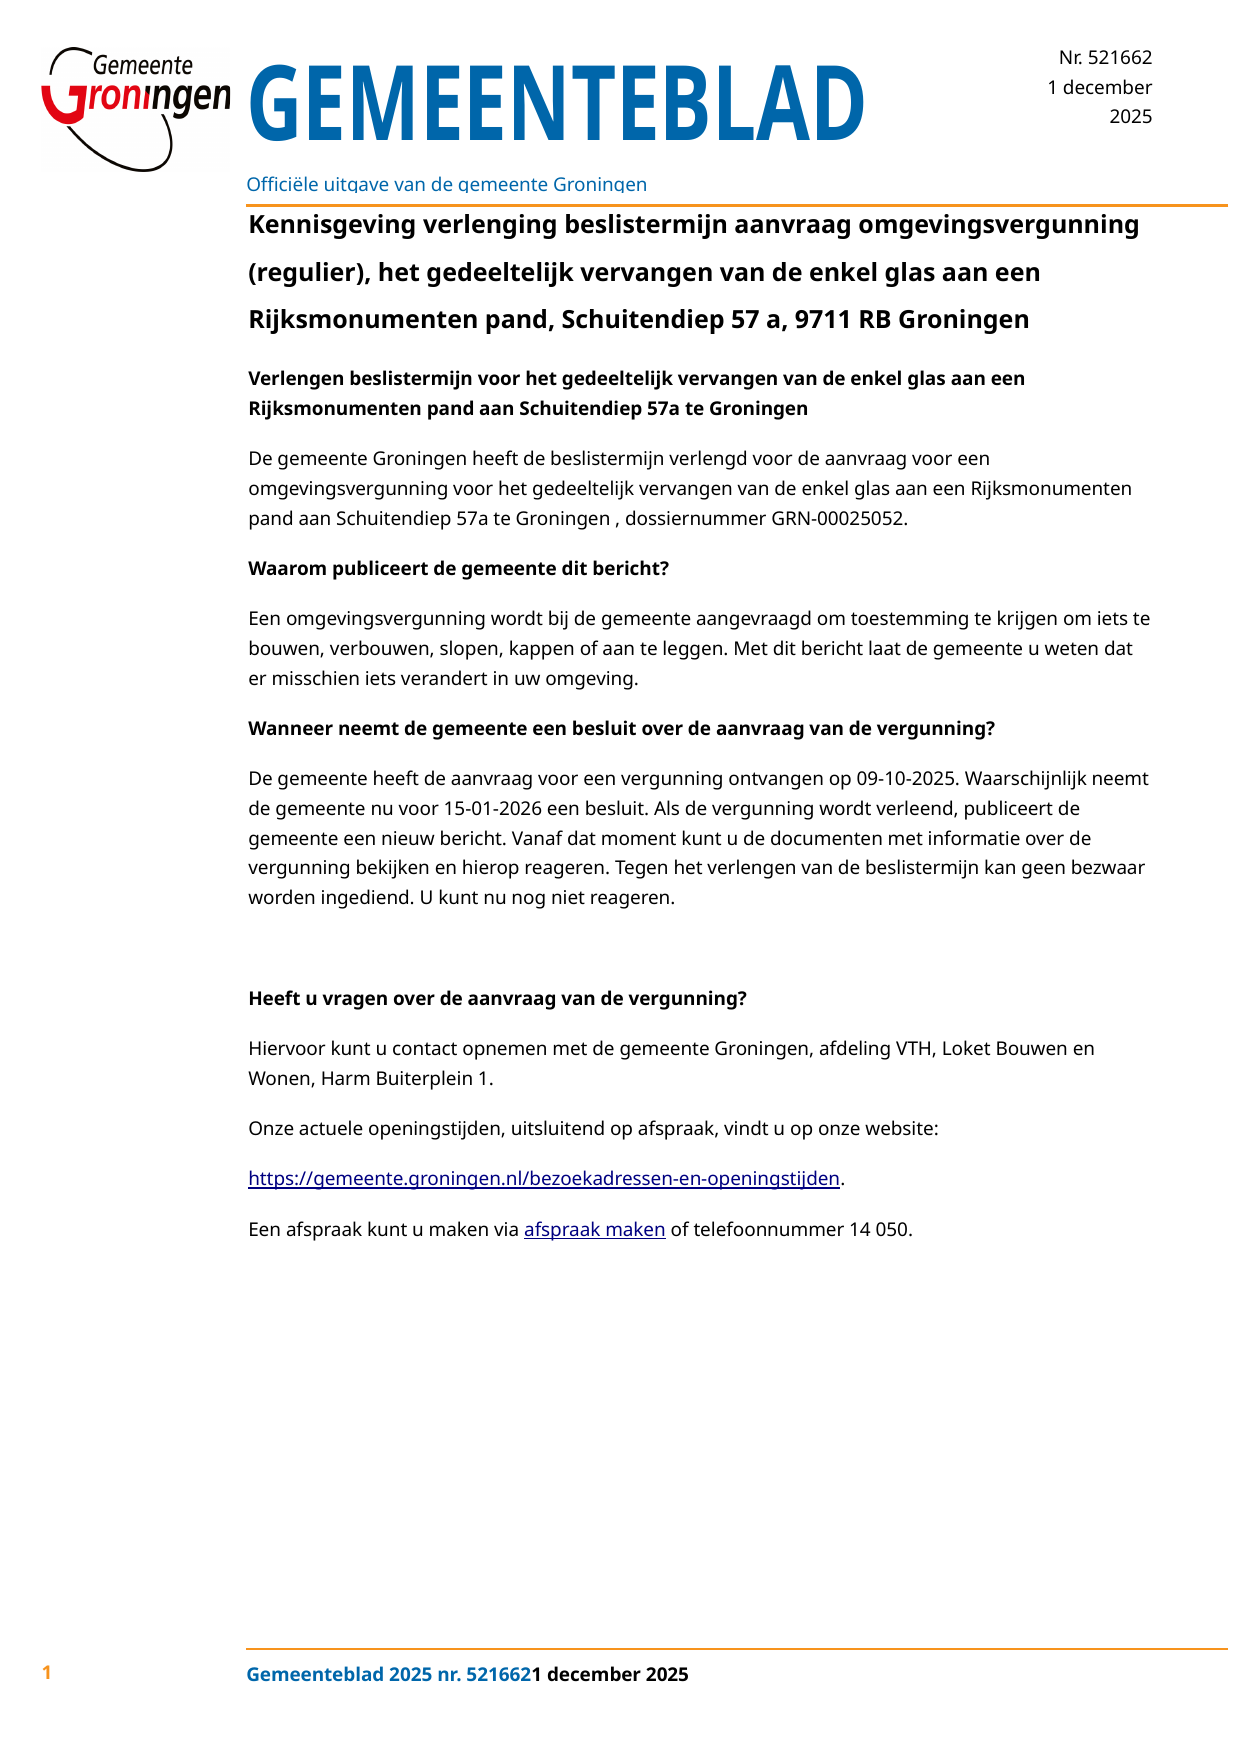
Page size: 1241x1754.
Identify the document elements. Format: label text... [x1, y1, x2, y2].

text Kennisgeving verlenging beslistermijn aanvraag omgevingsvergunning (regulier), het gedeeltelijk vervangen van de enkel glas aan een Rijksmonumenten pand, Schuitendiep 57 a, 9711 RB Groningen [248, 207, 1152, 336]
text https://gemeente.groningen.nl/bezoekadressen-en-openingstijden. [248, 1166, 1152, 1191]
text De gemeente Groningen heeft de beslistermijn verlengd voor de aanvraag voor een omgevingsvergunning voor het gedeeltelijk vervangen van de enkel glas aan een Rijksmonumenten pand aan Schuitendiep 57a te Groningen , dossiernummer GRN-00025052. [248, 446, 1152, 530]
text Wanneer neemt de gemeente een besluit over de aanvraag van de vergunning? [248, 715, 1152, 741]
picture [41, 47, 231, 172]
text Hiervoor kunt u contact opnemen met de gemeente Groningen, afdeling VTH, Loket Bouwen en Wonen, Harm Buiterplein 1. [248, 1035, 1152, 1090]
text Onze actuele openingstijden, uitsluitend op afspraak, vindt u op onze website: [248, 1115, 1152, 1141]
text Heeft u vragen over de aanvraag van de vergunning? [248, 985, 1152, 1010]
text De gemeente heeft de aanvraag voor een vergunning ontvangen op 09-10-2025. Waarschijnlijk neemt de gemeente nu voor 15-01-2026 een besluit. Als de vergunning wordt verleend, publiceert de gemeente een nieuw bericht. Vanaf dat moment kunt u de documenten met informatie over de vergunning bekijken en hierop reageren. Tegen het verlengen van de beslistermijn kan geen bezwaar worden ingediend. U kunt nu nog niet reageren. [248, 766, 1152, 909]
text Een afspraak kunt u maken via afspraak maken of telefoonnummer 14 050. [248, 1216, 1152, 1242]
text Een omgevingsvergunning wordt bij de gemeente aangevraagd om toestemming te krijgen om iets te bouwen, verbouwen, slopen, kappen of aan te leggen. Met dit bericht laat de gemeente u weten dat er misschien iets verandert in uw omgeving. [248, 606, 1152, 690]
text Verlengen beslistermijn voor het gedeeltelijk vervangen van de enkel glas aan een Rijksmonumenten pand aan Schuitendiep 57a te Groningen [248, 366, 1152, 421]
text Waarom publiceert de gemeente dit bericht? [248, 555, 1152, 581]
